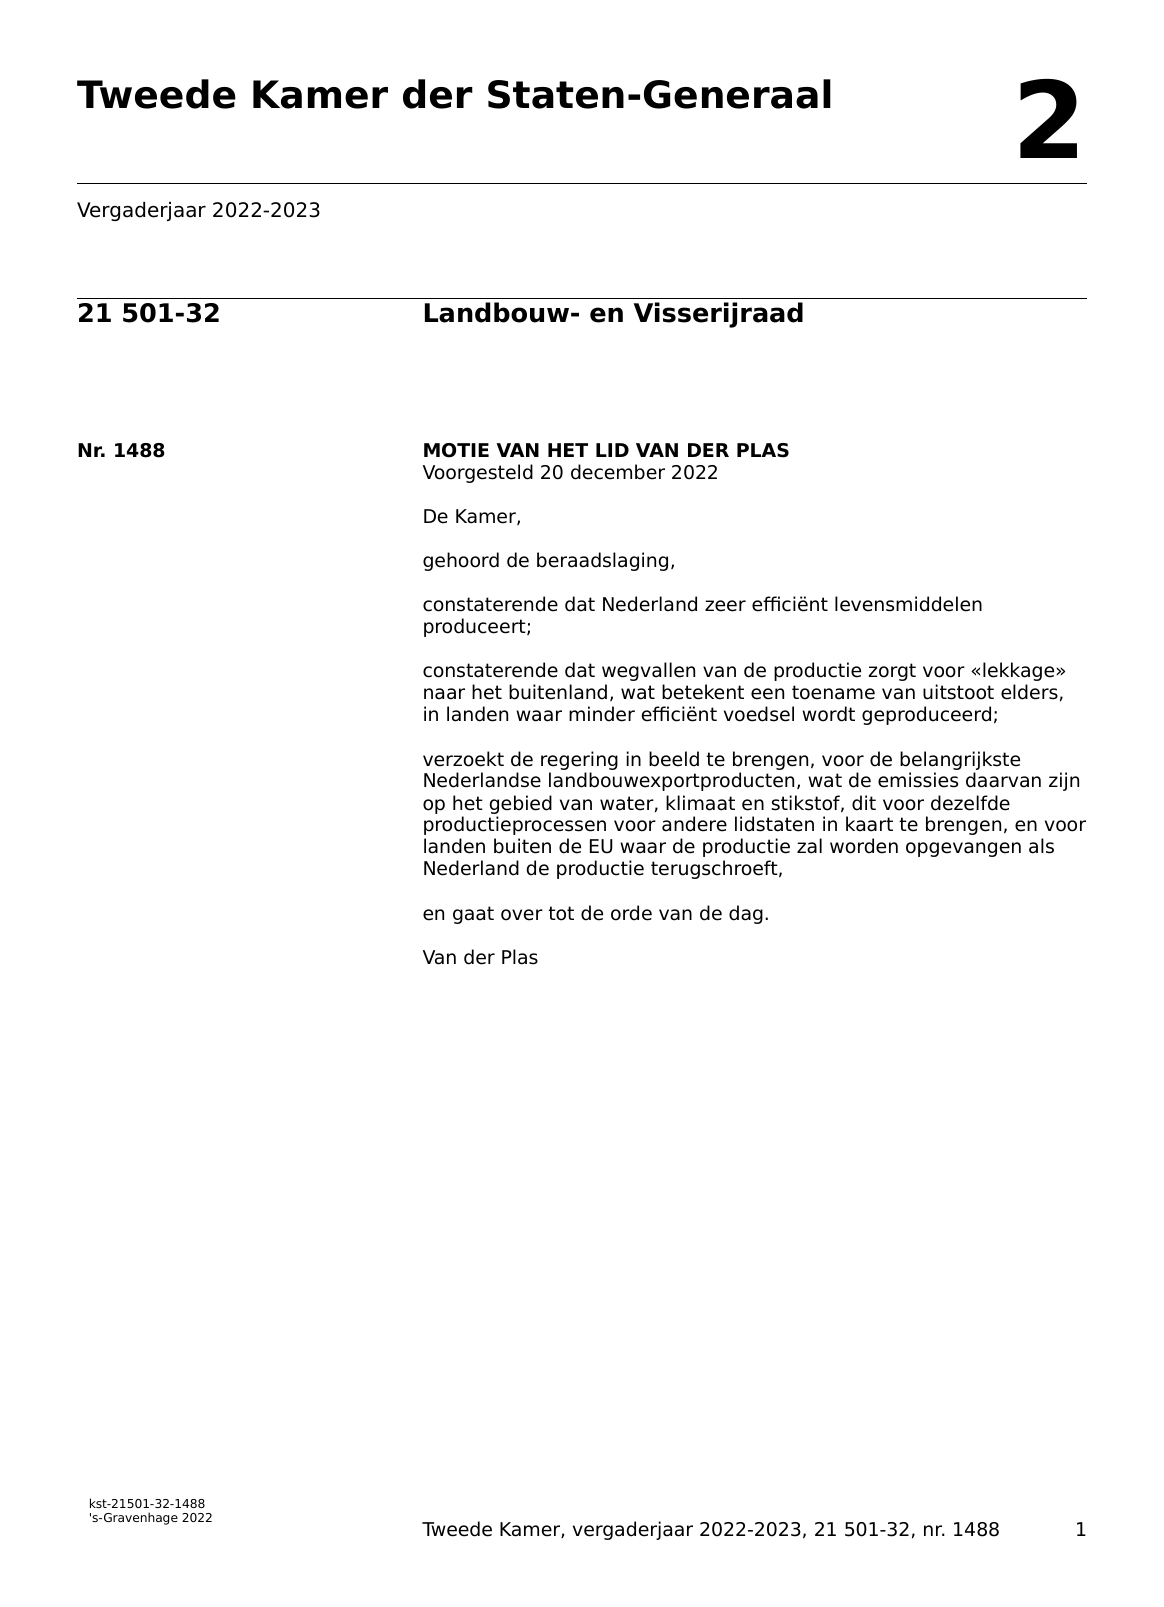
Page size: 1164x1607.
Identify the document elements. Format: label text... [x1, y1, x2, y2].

text en gaat over tot de orde van de dag. [422, 902, 1087, 924]
text De Kamer, [422, 506, 1087, 528]
text gehoord de beraadslaging, [422, 550, 1087, 572]
subtitle 21 501-32 Landbouw- en Visserijraad [77, 299, 1087, 329]
text 's-Gravenhage 2022 [88, 1511, 323, 1525]
text constaterende dat Nederland zeer efficiënt levensmiddelen produceert; [422, 594, 1087, 638]
text Van der Plas [422, 947, 1087, 969]
text verzoekt de regering in beeld te brengen, voor de belangrijkste Nederlandse landbouwexportproducten, wat de emissies daarvan zijn op het gebied van water, klimaat en stikstof, dit voor dezelfde productieprocessen voor andere lidstaten in kaart te brengen, en voor landen buiten de EU waar de productie zal worden opgevangen als Nederland de productie terugschroeft, [422, 748, 1087, 880]
table_cell Vergaderjaar 2022-2023 [77, 184, 1087, 298]
text kst-21501-32-1488 [88, 1497, 323, 1511]
subtitle Nr. 1488 MOTIE VAN HET LID VAN DER PLAS [77, 440, 1087, 462]
table_header 2 [886, 59, 1087, 183]
text Voorgesteld 20 december 2022 [422, 462, 1087, 484]
text constaterende dat wegvallen van de productie zorgt voor «lekkage» naar het buitenland, wat betekent een toename van uitstoot elders, in landen waar minder efficiënt voedsel wordt geproduceerd; [422, 660, 1087, 726]
table_header Tweede Kamer der Staten-Generaal [77, 59, 886, 183]
